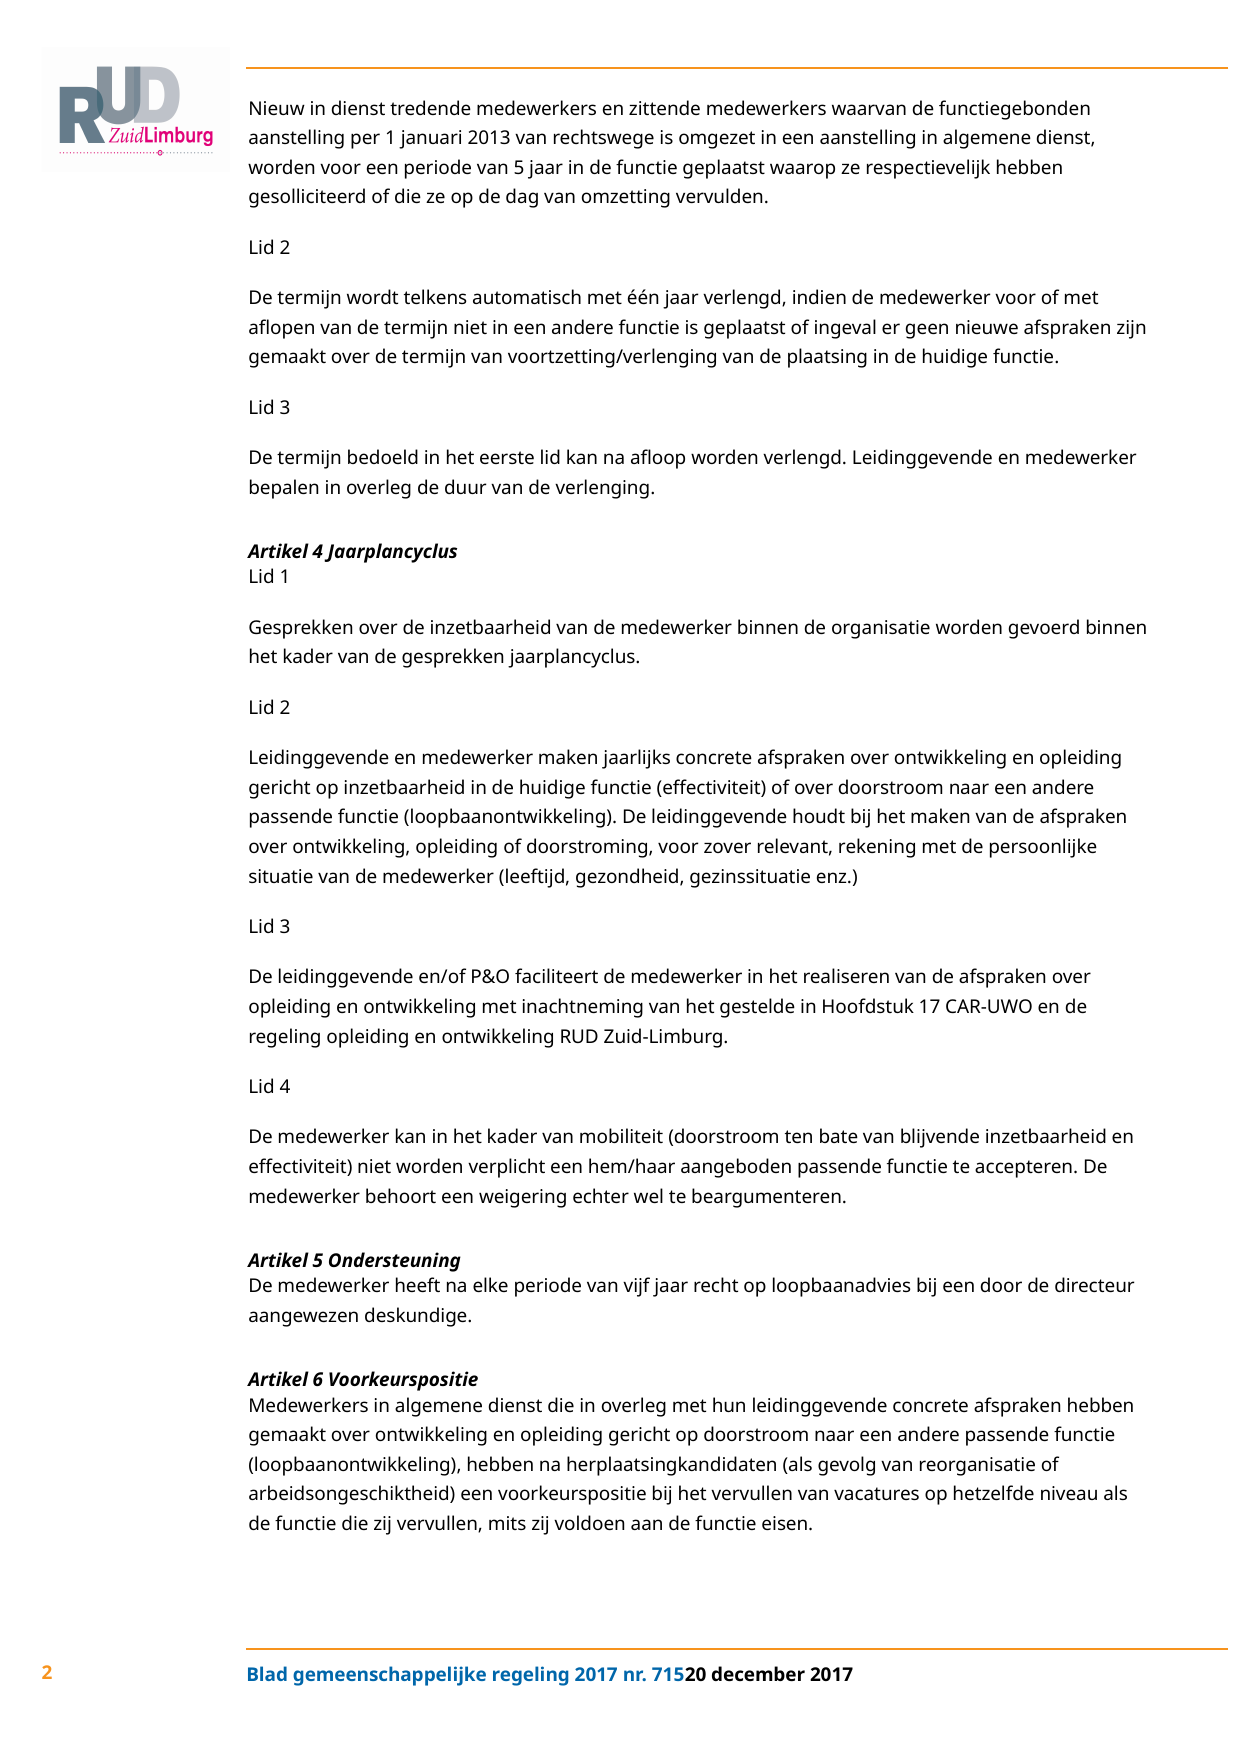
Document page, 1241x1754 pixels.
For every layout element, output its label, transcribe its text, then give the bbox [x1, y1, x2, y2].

text Lid 2 [248, 694, 1152, 720]
text De termijn bedoeld in het eerste lid kan na afloop worden verlengd. Leidinggevende en medewerker bepalen in overleg de duur van de verlenging. [248, 444, 1152, 500]
text De leidinggevende en/of P&O faciliteert de medewerker in het realiseren van de afspraken over opleiding en ontwikkeling met inachtneming van het gestelde in Hoofdstuk 17 CAR-UWO en de regeling opleiding en ontwikkeling RUD Zuid-Limburg. [248, 964, 1152, 1048]
text Lid 1 [248, 564, 1152, 589]
text Lid 3 [248, 394, 1152, 420]
text Artikel 5 Ondersteuning [248, 1247, 1152, 1272]
text Nieuw in dienst tredende medewerkers en zittende medewerkers waarvan de functiegebonden aanstelling per 1 januari 2013 van rechtswege is omgezet in een aanstelling in algemene dienst, worden voor een periode van 5 jaar in de functie geplaatst waarop ze respectievelijk hebben gesolliciteerd of die ze op de dag van omzetting vervulden. [248, 95, 1152, 209]
picture [41, 47, 231, 172]
text Artikel 4 Jaarplancyclus [248, 538, 1152, 564]
text Gesprekken over de inzetbaarheid van de medewerker binnen de organisatie worden gevoerd binnen het kader van de gesprekken jaarplancyclus. [248, 614, 1152, 669]
text Lid 2 [248, 234, 1152, 260]
text Lid 3 [248, 913, 1152, 939]
text De termijn wordt telkens automatisch met één jaar verlengd, indien de medewerker voor of met aflopen van de termijn niet in een andere functie is geplaatst of ingeval er geen nieuwe afspraken zijn gemaakt over de termijn van voortzetting/verlenging van de plaatsing in de huidige functie. [248, 284, 1152, 369]
text De medewerker kan in het kader van mobiliteit (doorstroom ten bate van blijvende inzetbaarheid en effectiviteit) niet worden verplicht een hem/haar aangeboden passende functie te accepteren. De medewerker behoort een weigering echter wel te beargumenteren. [248, 1124, 1152, 1208]
text Lid 4 [248, 1073, 1152, 1099]
text Artikel 6 Voorkeurspositie [248, 1366, 1152, 1392]
text Leidinggevende en medewerker maken jaarlijks concrete afspraken over ontwikkeling en opleiding gericht op inzetbaarheid in de huidige functie (effectiviteit) of over doorstroom naar een andere passende functie (loopbaanontwikkeling). De leidinggevende houdt bij het maken van de afspraken over ontwikkeling, opleiding of doorstroming, voor zover relevant, rekening met de persoonlijke situatie van de medewerker (leeftijd, gezondheid, gezinssituatie enz.) [248, 744, 1152, 888]
text Medewerkers in algemene dienst die in overleg met hun leidinggevende concrete afspraken hebben gemaakt over ontwikkeling en opleiding gericht op doorstroom naar een andere passende functie (loopbaanontwikkeling), hebben na herplaatsingkandidaten (als gevolg van reorganisatie of arbeidsongeschiktheid) een voorkeurspositie bij het vervullen van vacatures op hetzelfde niveau als de functie die zij vervullen, mits zij voldoen aan de functie eisen. [248, 1392, 1152, 1536]
text De medewerker heeft na elke periode van vijf jaar recht op loopbaanadvies bij een door de directeur aangewezen deskundige. [248, 1272, 1152, 1328]
